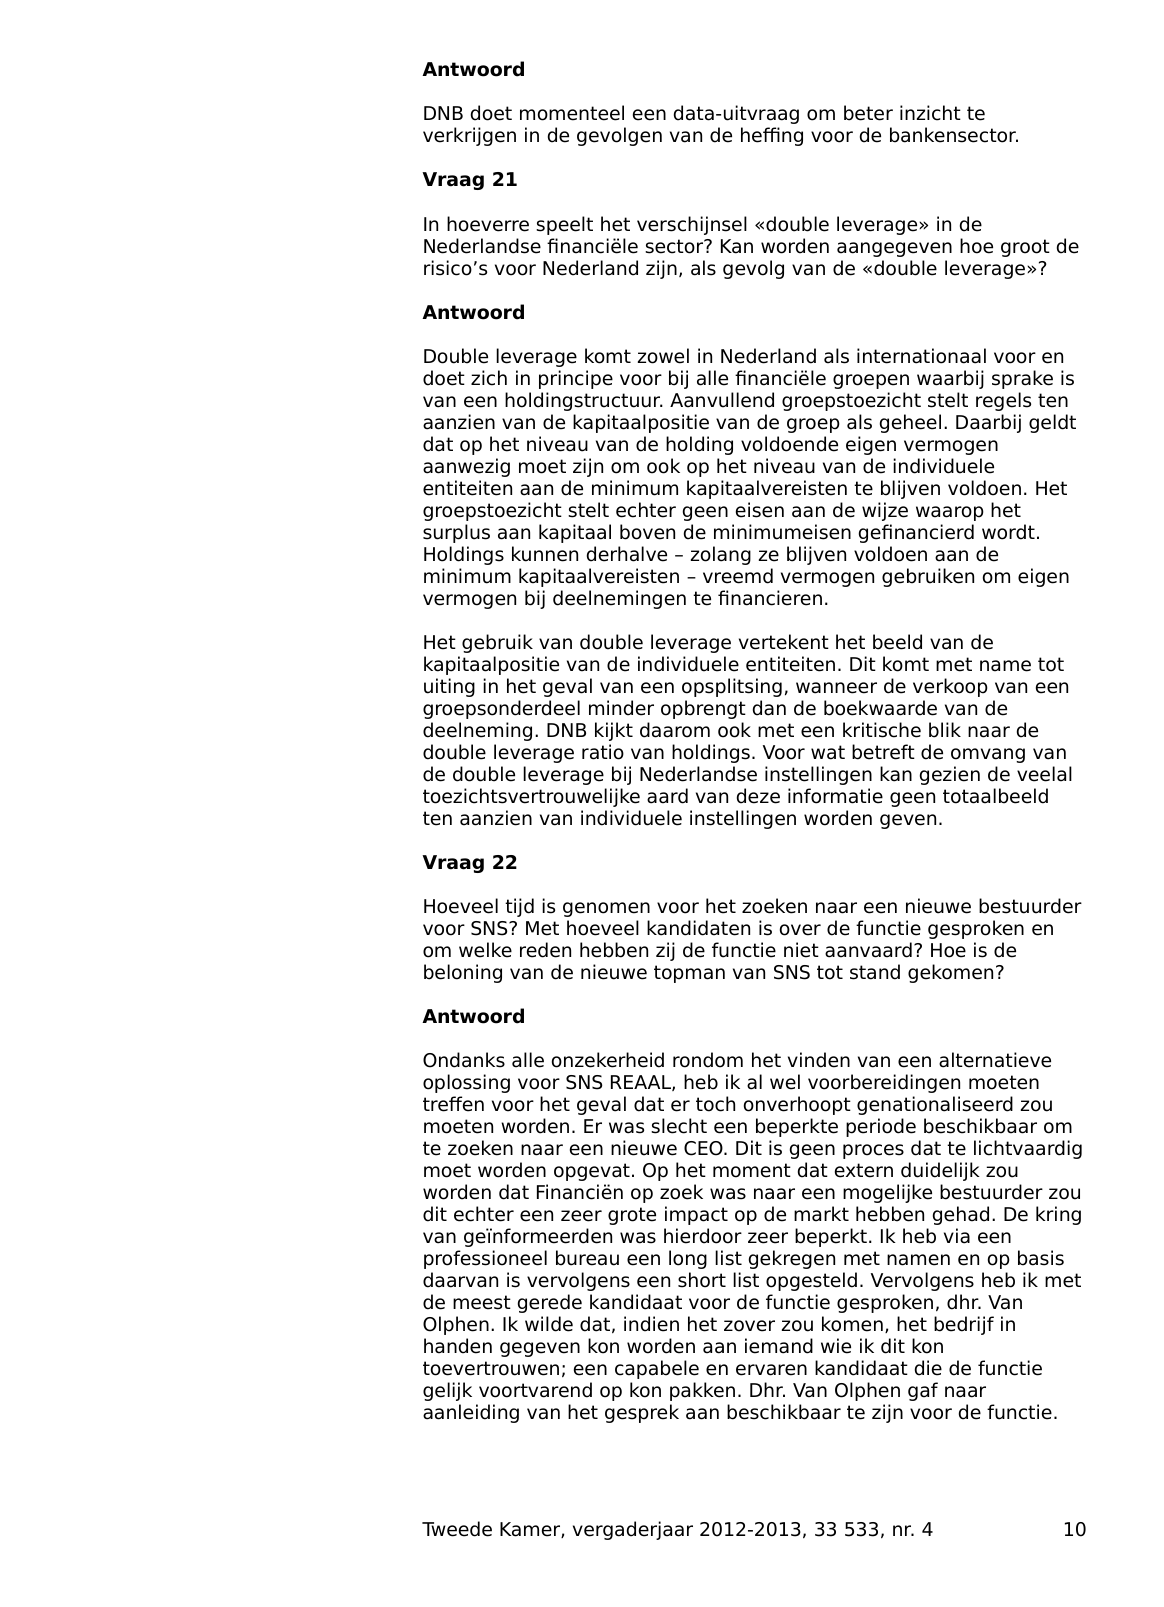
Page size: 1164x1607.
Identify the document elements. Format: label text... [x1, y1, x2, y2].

text Hoeveel tijd is genomen voor het zoeken naar een nieuwe bestuurder voor SNS? Met hoeveel kandidaten is over de functie gesproken en om welke reden hebben zij de functie niet aanvaard? Hoe is de beloning van de nieuwe topman van SNS tot stand gekomen? [422, 896, 1087, 984]
subtitle Antwoord [422, 302, 1087, 324]
subtitle Vraag 21 [422, 169, 1087, 191]
subtitle Vraag 22 [422, 852, 1087, 874]
text DNB doet momenteel een data-uitvraag om beter inzicht te verkrijgen in de gevolgen van de heffing voor de bankensector. [422, 103, 1087, 147]
text Double leverage komt zowel in Nederland als internationaal voor en doet zich in principe voor bij alle financiële groepen waarbij sprake is van een holdingstructuur. Aanvullend groepstoezicht stelt regels ten aanzien van de kapitaalpositie van de groep als geheel. Daarbij geldt dat op het niveau van de holding voldoende eigen vermogen aanwezig moet zijn om ook op het niveau van de individuele entiteiten aan de minimum kapitaalvereisten te blijven voldoen. Het groepstoezicht stelt echter geen eisen aan de wijze waarop het surplus aan kapitaal boven de minimumeisen gefinancierd wordt. Holdings kunnen derhalve – zolang ze blijven voldoen aan de minimum kapitaalvereisten – vreemd vermogen gebruiken om eigen vermogen bij deelnemingen te financieren. [422, 346, 1087, 609]
text Ondanks alle onzekerheid rondom het vinden van een alternatieve oplossing voor SNS REAAL, heb ik al wel voorbereidingen moeten treffen voor het geval dat er toch onverhoopt genationaliseerd zou moeten worden. Er was slecht een beperkte periode beschikbaar om te zoeken naar een nieuwe CEO. Dit is geen proces dat te lichtvaardig moet worden opgevat. Op het moment dat extern duidelijk zou worden dat Financiën op zoek was naar een mogelijke bestuurder zou dit echter een zeer grote impact op de markt hebben gehad. De kring van geïnformeerden was hierdoor zeer beperkt. Ik heb via een professioneel bureau een long list gekregen met namen en op basis daarvan is vervolgens een short list opgesteld. Vervolgens heb ik met de meest gerede kandidaat voor de functie gesproken, dhr. Van Olphen. Ik wilde dat, indien het zover zou komen, het bedrijf in handen gegeven kon worden aan iemand wie ik dit kon toevertrouwen; een capabele en ervaren kandidaat die de functie gelijk voortvarend op kon pakken. Dhr. Van Olphen gaf naar aanleiding van het gesprek aan beschikbaar te zijn voor de functie. [422, 1050, 1087, 1424]
subtitle Antwoord [422, 1006, 1087, 1028]
text Het gebruik van double leverage vertekent het beeld van de kapitaalpositie van de individuele entiteiten. Dit komt met name tot uiting in het geval van een opsplitsing, wanneer de verkoop van een groepsonderdeel minder opbrengt dan de boekwaarde van de deelneming. DNB kijkt daarom ook met een kritische blik naar de double leverage ratio van holdings. Voor wat betreft de omvang van de double leverage bij Nederlandse instellingen kan gezien de veelal toezichtsvertrouwelijke aard van deze informatie geen totaalbeeld ten aanzien van individuele instellingen worden geven. [422, 632, 1087, 829]
subtitle Antwoord [422, 59, 1087, 81]
text In hoeverre speelt het verschijnsel «double leverage» in de Nederlandse financiële sector? Kan worden aangegeven hoe groot de risico’s voor Nederland zijn, als gevolg van de «double leverage»? [422, 213, 1087, 279]
